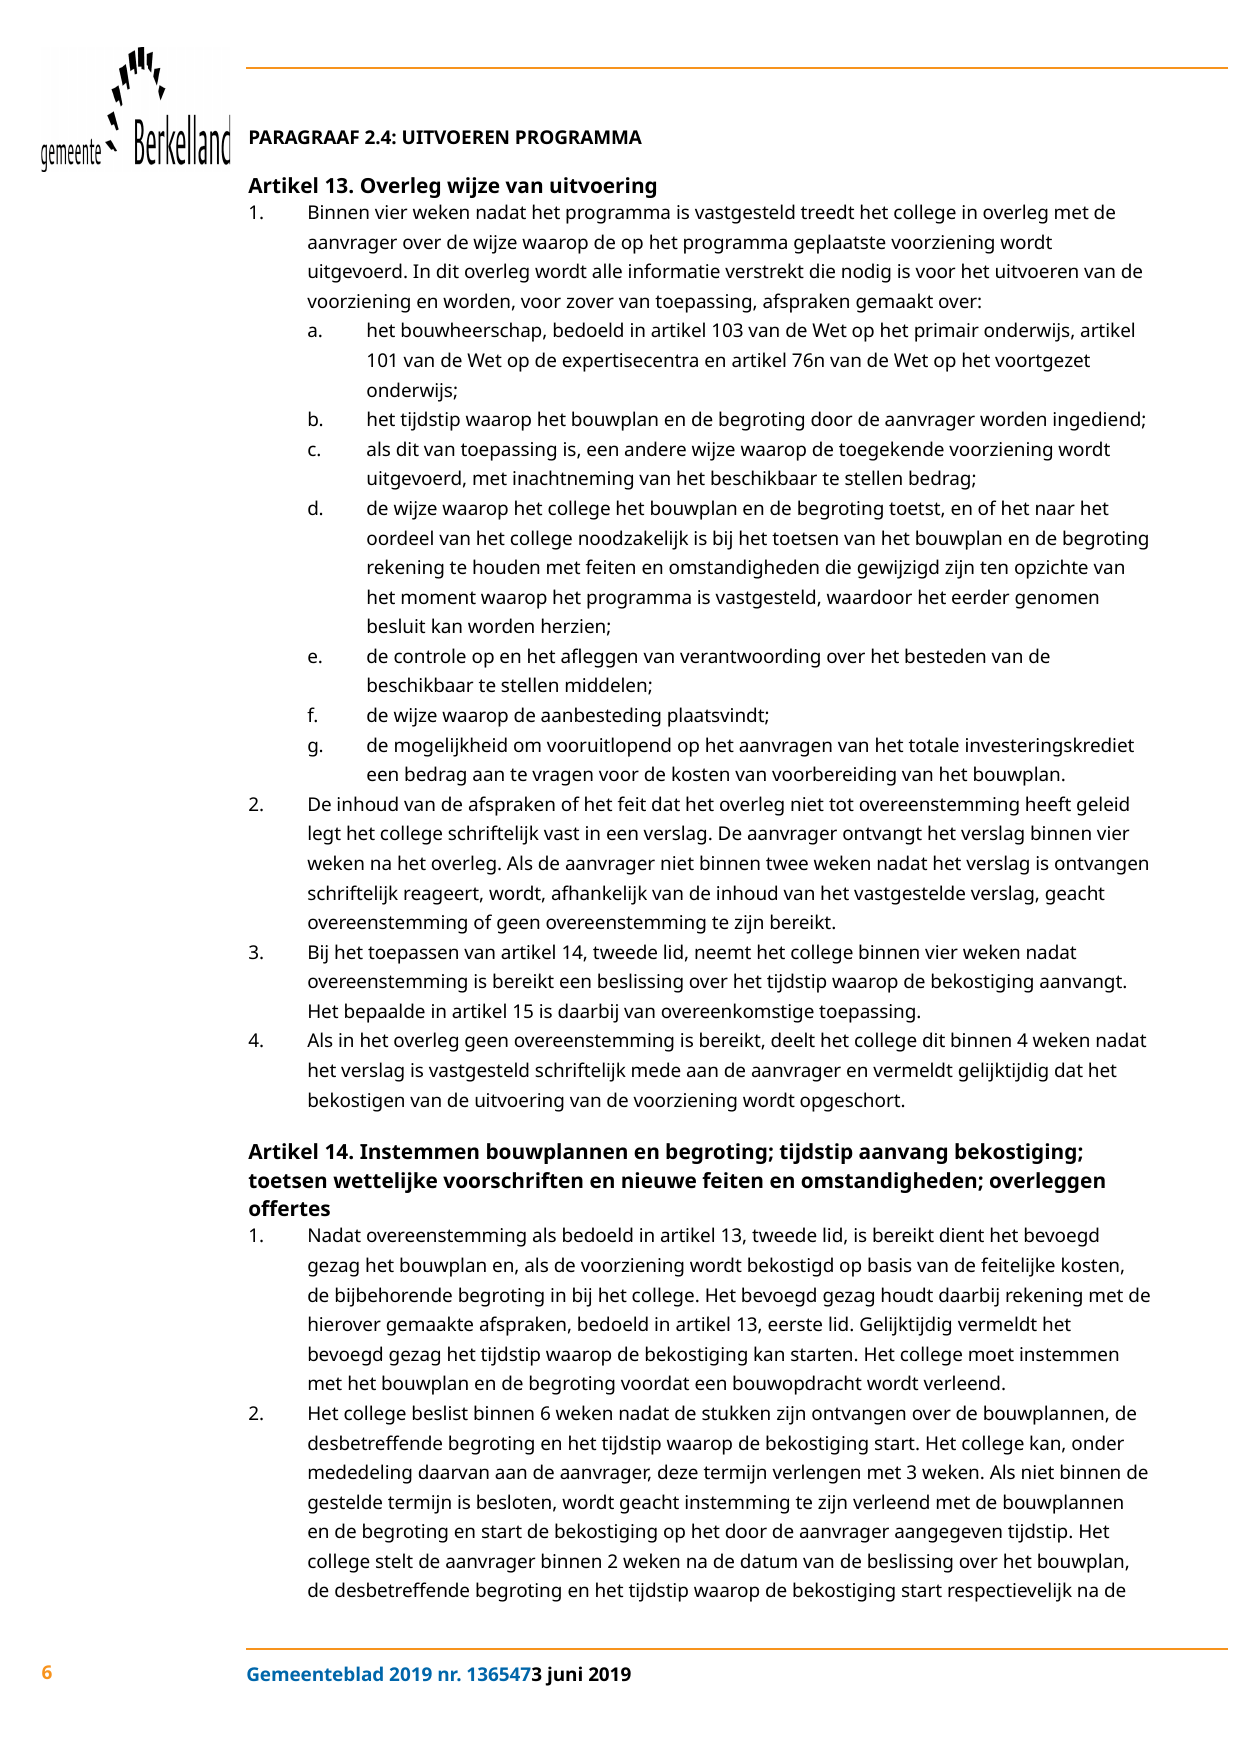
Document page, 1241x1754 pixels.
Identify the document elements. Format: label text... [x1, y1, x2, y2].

text PARAGRAAF 2.4: UITVOEREN PROGRAMMA [248, 124, 1152, 150]
list de controle op en het afleggen van verantwoording over het besteden van de beschikbaar te stellen middelen; [307, 643, 1152, 698]
list Bij het toepassen van artikel 14, tweede lid, neemt het college binnen vier weken nadat overeenstemming is bereikt een beslissing over het tijdstip waarop de bekostiging aanvangt. Het bepaalde in artikel 15 is daarbij van overeenkomstige toepassing. [248, 939, 1152, 1024]
list de wijze waarop de aanbesteding plaatsvindt; [307, 702, 1152, 728]
picture [41, 47, 231, 172]
list het bouwheerschap, bedoeld in artikel 103 van de Wet op het primair onderwijs, artikel 101 van de Wet op de expertisecentra en artikel 76n van de Wet op het voortgezet onderwijs; [307, 318, 1152, 403]
list Als in het overleg geen overeenstemming is bereikt, deelt het college dit binnen 4 weken nadat het verslag is vastgesteld schriftelijk mede aan de aanvrager en vermeldt gelijktijdig dat het bekostigen van de uitvoering van de voorziening wordt opgeschort. [248, 1028, 1152, 1113]
list het tijdstip waarop het bouwplan en de begroting door de aanvrager worden ingediend; [307, 406, 1152, 432]
text Artikel 13. Overleg wijze van uitvoering [248, 171, 1152, 199]
list de wijze waarop het college het bouwplan en de begroting toetst, en of het naar het oordeel van het college noodzakelijk is bij het toetsen van het bouwplan en de begroting rekening te houden met feiten en omstandigheden die gewijzigd zijn ten opzichte van het moment waarop het programma is vastgesteld, waardoor het eerder genomen besluit kan worden herzien; [307, 495, 1152, 639]
list Het college beslist binnen 6 weken nadat de stukken zijn ontvangen over de bouwplannen, de desbetreffende begroting en het tijdstip waarop de bekostiging start. Het college kan, onder mededeling daarvan aan de aanvrager, deze termijn verlengen met 3 weken. Als niet binnen de gestelde termijn is besloten, wordt geacht instemming te zijn verleend met de bouwplannen en de begroting en start de bekostiging op het door de aanvrager aangegeven tijdstip. Het college stelt de aanvrager binnen 2 weken na de datum van de beslissing over het bouwplan, de desbetreffende begroting en het tijdstip waarop de bekostiging start respectievelijk na de [248, 1400, 1152, 1603]
list Binnen vier weken nadat het programma is vastgesteld treedt het college in overleg met de aanvrager over de wijze waarop de op het programma geplaatste voorziening wordt uitgevoerd. In dit overleg wordt alle informatie verstrekt die nodig is voor het uitvoeren van de voorziening en worden, voor zover van toepassing, afspraken gemaakt over: [248, 199, 1152, 314]
list de mogelijkheid om vooruitlopend op het aanvragen van het totale investeringskrediet een bedrag aan te vragen voor de kosten van voorbereiding van het bouwplan. [307, 732, 1152, 787]
list als dit van toepassing is, een andere wijze waarop de toegekende voorziening wordt uitgevoerd, met inachtneming van het beschikbaar te stellen bedrag; [307, 436, 1152, 491]
list De inhoud van de afspraken of het feit dat het overleg niet tot overeenstemming heeft geleid legt het college schriftelijk vast in een verslag. De aanvrager ontvangt het verslag binnen vier weken na het overleg. Als de aanvrager niet binnen twee weken nadat het verslag is ontvangen schriftelijk reageert, wordt, afhankelijk van de inhoud van het vastgestelde verslag, geacht overeenstemming of geen overeenstemming te zijn bereikt. [248, 791, 1152, 935]
list Nadat overeenstemming als bedoeld in artikel 13, tweede lid, is bereikt dient het bevoegd gezag het bouwplan en, als de voorziening wordt bekostigd op basis van de feitelijke kosten, de bijbehorende begroting in bij het college. Het bevoegd gezag houdt daarbij rekening met de hierover gemaakte afspraken, bedoeld in artikel 13, eerste lid. Gelijktijdig vermeldt het bevoegd gezag het tijdstip waarop de bekostiging kan starten. Het college moet instemmen met het bouwplan en de begroting voordat een bouwopdracht wordt verleend. [248, 1223, 1152, 1396]
text Artikel 14. Instemmen bouwplannen en begroting; tijdstip aanvang bekostiging; toetsen wettelijke voorschriften en nieuwe feiten en omstandigheden; overleggen offertes [248, 1137, 1152, 1223]
